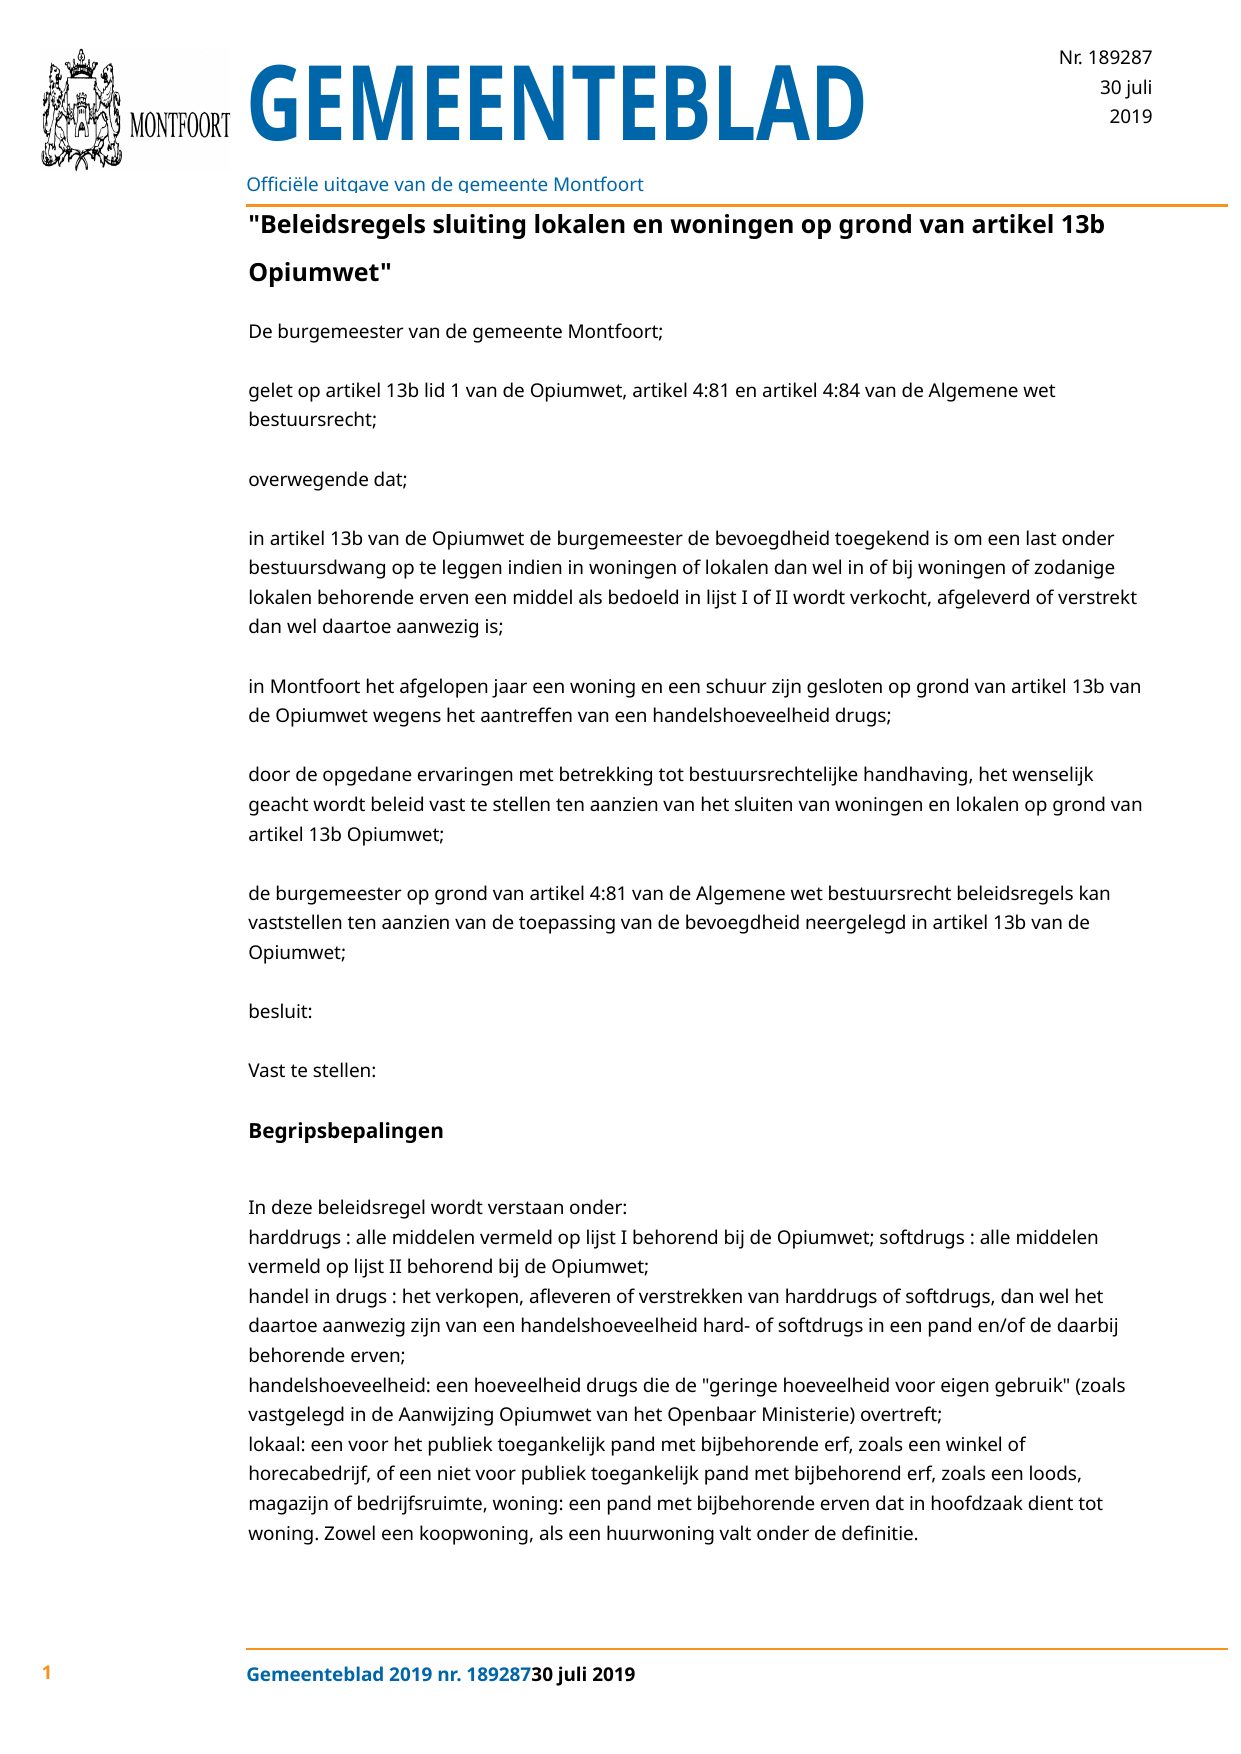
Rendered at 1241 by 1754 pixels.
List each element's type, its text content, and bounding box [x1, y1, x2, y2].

text Begripsbepalingen [248, 1117, 1152, 1145]
text harddrugs : alle middelen vermeld op lijst I behorend bij de Opiumwet; softdrugs : alle middelen vermeld op lijst II behorend bij de Opiumwet; [248, 1224, 1152, 1279]
text de burgemeester op grond van artikel 4:81 van de Algemene wet bestuursrecht beleidsregels kan vaststellen ten aanzien van de toepassing van de bevoegdheid neergelegd in artikel 13b van de Opiumwet; [248, 880, 1152, 965]
text handel in drugs : het verkopen, afleveren of verstrekken van harddrugs of softdrugs, dan wel het daartoe aanwezig zijn van een handelshoeveelheid hard- of softdrugs in een pand en/of de daarbij behorende erven; [248, 1283, 1152, 1368]
text lokaal: een voor het publiek toegankelijk pand met bijbehorende erf, zoals een winkel of horecabedrijf, of een niet voor publiek toegankelijk pand met bijbehorend erf, zoals een loods, magazijn of bedrijfsruimte, woning: een pand met bijbehorende erven dat in hoofdzaak dient tot woning. Zowel een koopwoning, als een huurwoning valt onder de definitie. [248, 1431, 1152, 1546]
text door de opgedane ervaringen met betrekking tot bestuursrechtelijke handhaving, het wenselijk geacht wordt beleid vast te stellen ten aanzien van het sluiten van woningen en lokalen op grond van artikel 13b Opiumwet; [248, 762, 1152, 847]
text in artikel 13b van de Opiumwet de burgemeester de bevoegdheid toegekend is om een last onder bestuursdwang op te leggen indien in woningen of lokalen dan wel in of bij woningen of zodanige lokalen behorende erven een middel als bedoeld in lijst I of II wordt verkocht, afgeleverd of verstrekt dan wel daartoe aanwezig is; [248, 525, 1152, 639]
text "Beleidsregels sluiting lokalen en woningen op grond van artikel 13b Opiumwet" [248, 207, 1152, 288]
text overwegende dat; [248, 466, 1152, 492]
text De burgemeester van de gemeente Montfoort; [248, 318, 1152, 344]
text In deze beleidsregel wordt verstaan onder: [248, 1194, 1152, 1220]
picture [41, 47, 231, 172]
text besluit: [248, 998, 1152, 1024]
text gelet op artikel 13b lid 1 van de Opiumwet, artikel 4:81 en artikel 4:84 van de Algemene wet bestuursrecht; [248, 377, 1152, 432]
text Vast te stellen: [248, 1057, 1152, 1083]
text in Montfoort het afgelopen jaar een woning en een schuur zijn gesloten op grond van artikel 13b van de Opiumwet wegens het aantreffen van een handelshoeveelheid drugs; [248, 673, 1152, 728]
text handelshoeveelheid: een hoeveelheid drugs die de "geringe hoeveelheid voor eigen gebruik" (zoals vastgelegd in de Aanwijzing Opiumwet van het Openbaar Ministerie) overtreft; [248, 1372, 1152, 1427]
